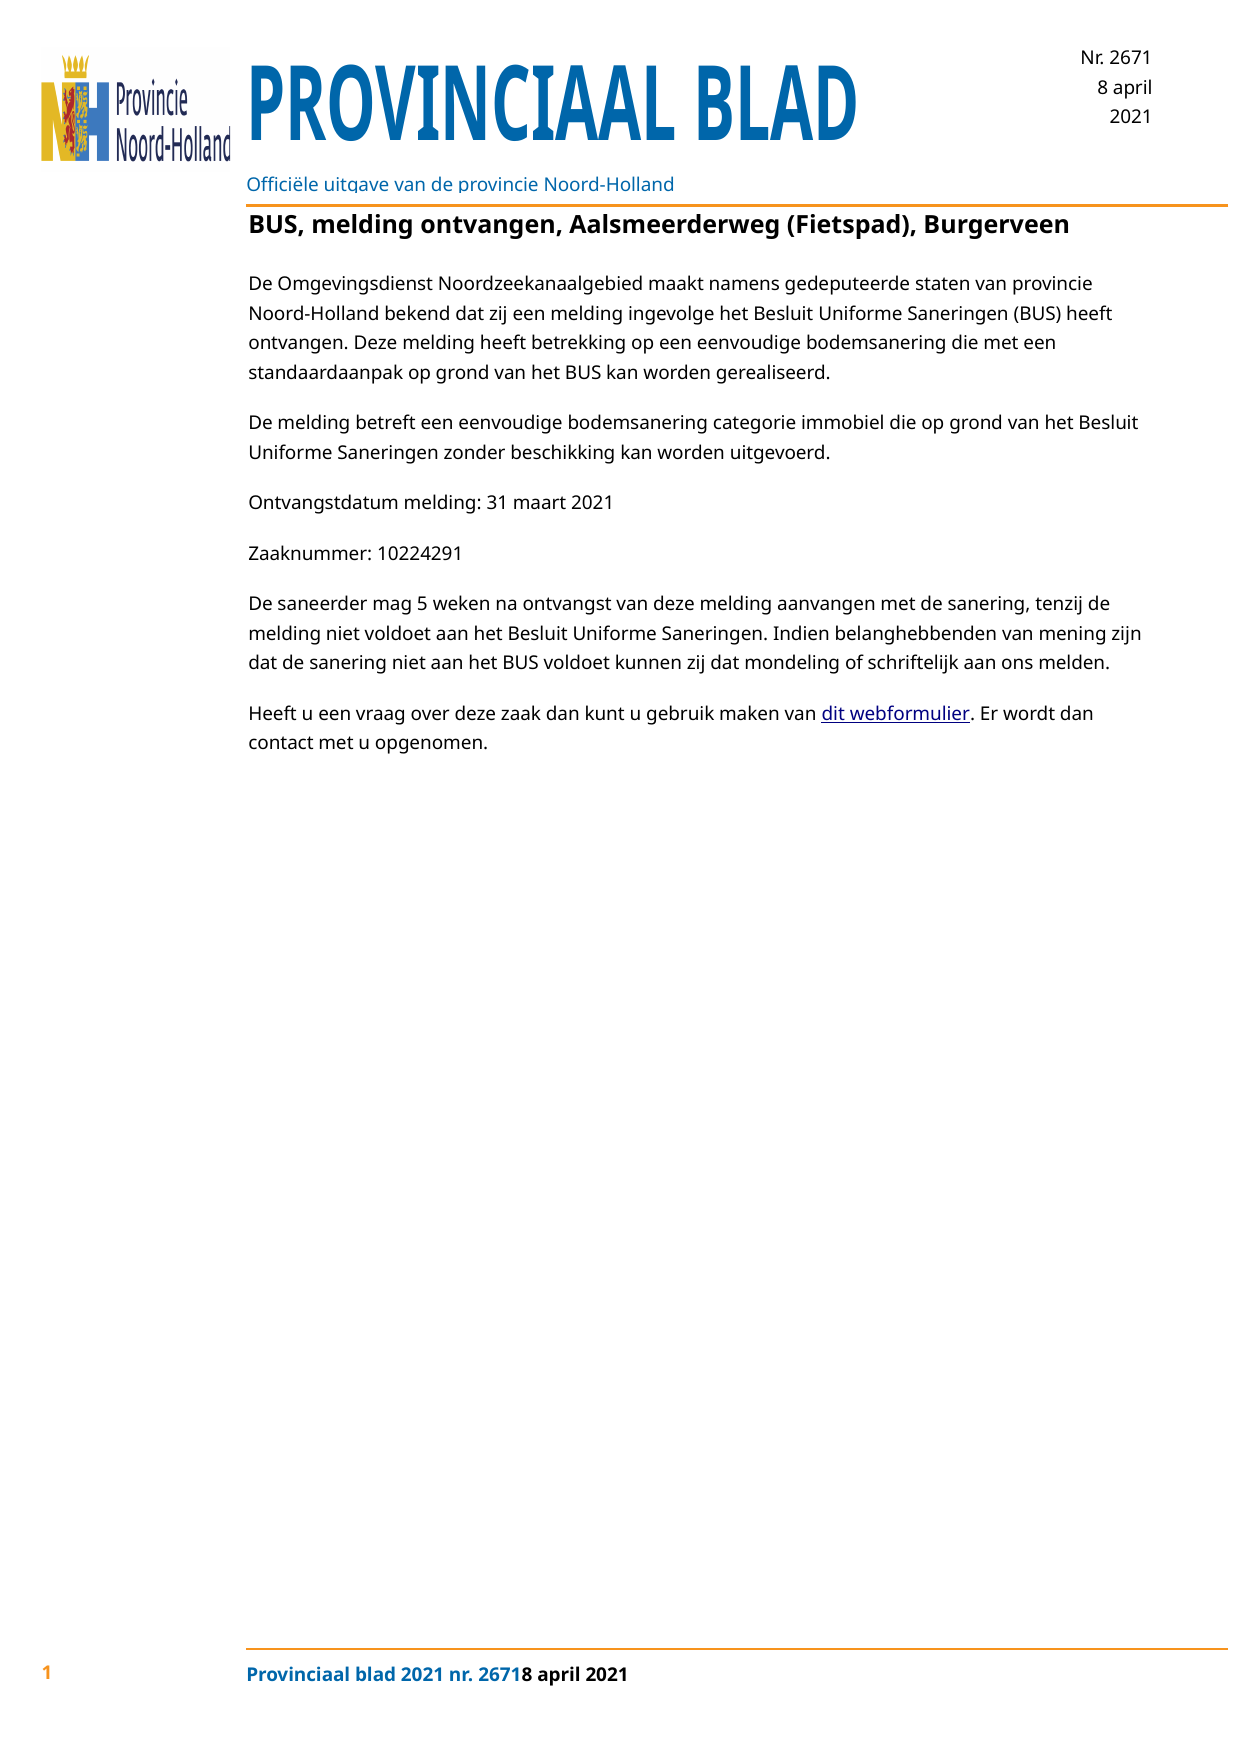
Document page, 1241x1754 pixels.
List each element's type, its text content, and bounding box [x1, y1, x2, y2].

text Ontvangstdatum melding: 31 maart 2021 [248, 489, 1152, 515]
text Zaaknummer: 10224291 [248, 540, 1152, 566]
text De Omgevingsdienst Noordzeekanaalgebied maakt namens gedeputeerde staten van provincie Noord-Holland bekend dat zij een melding ingevolge het Besluit Uniforme Saneringen (BUS) heeft ontvangen. Deze melding heeft betrekking op een eenvoudige bodemsanering die met een standaardaanpak op grond van het BUS kan worden gerealiseerd. [248, 270, 1152, 385]
picture [41, 47, 231, 172]
text Heeft u een vraag over deze zaak dan kunt u gebruik maken van dit webformulier. Er wordt dan contact met u opgenomen. [248, 700, 1152, 755]
text De melding betreft een eenvoudige bodemsanering categorie immobiel die op grond van het Besluit Uniforme Saneringen zonder beschikking kan worden uitgevoerd. [248, 409, 1152, 465]
text BUS, melding ontvangen, Aalsmeerderweg (Fietspad), Burgerveen [248, 207, 1152, 241]
text De saneerder mag 5 weken na ontvangst van deze melding aanvangen met de sanering, tenzij de melding niet voldoet aan het Besluit Uniforme Saneringen. Indien belanghebbenden van mening zijn dat de sanering niet aan het BUS voldoet kunnen zij dat mondeling of schriftelijk aan ons melden. [248, 590, 1152, 675]
